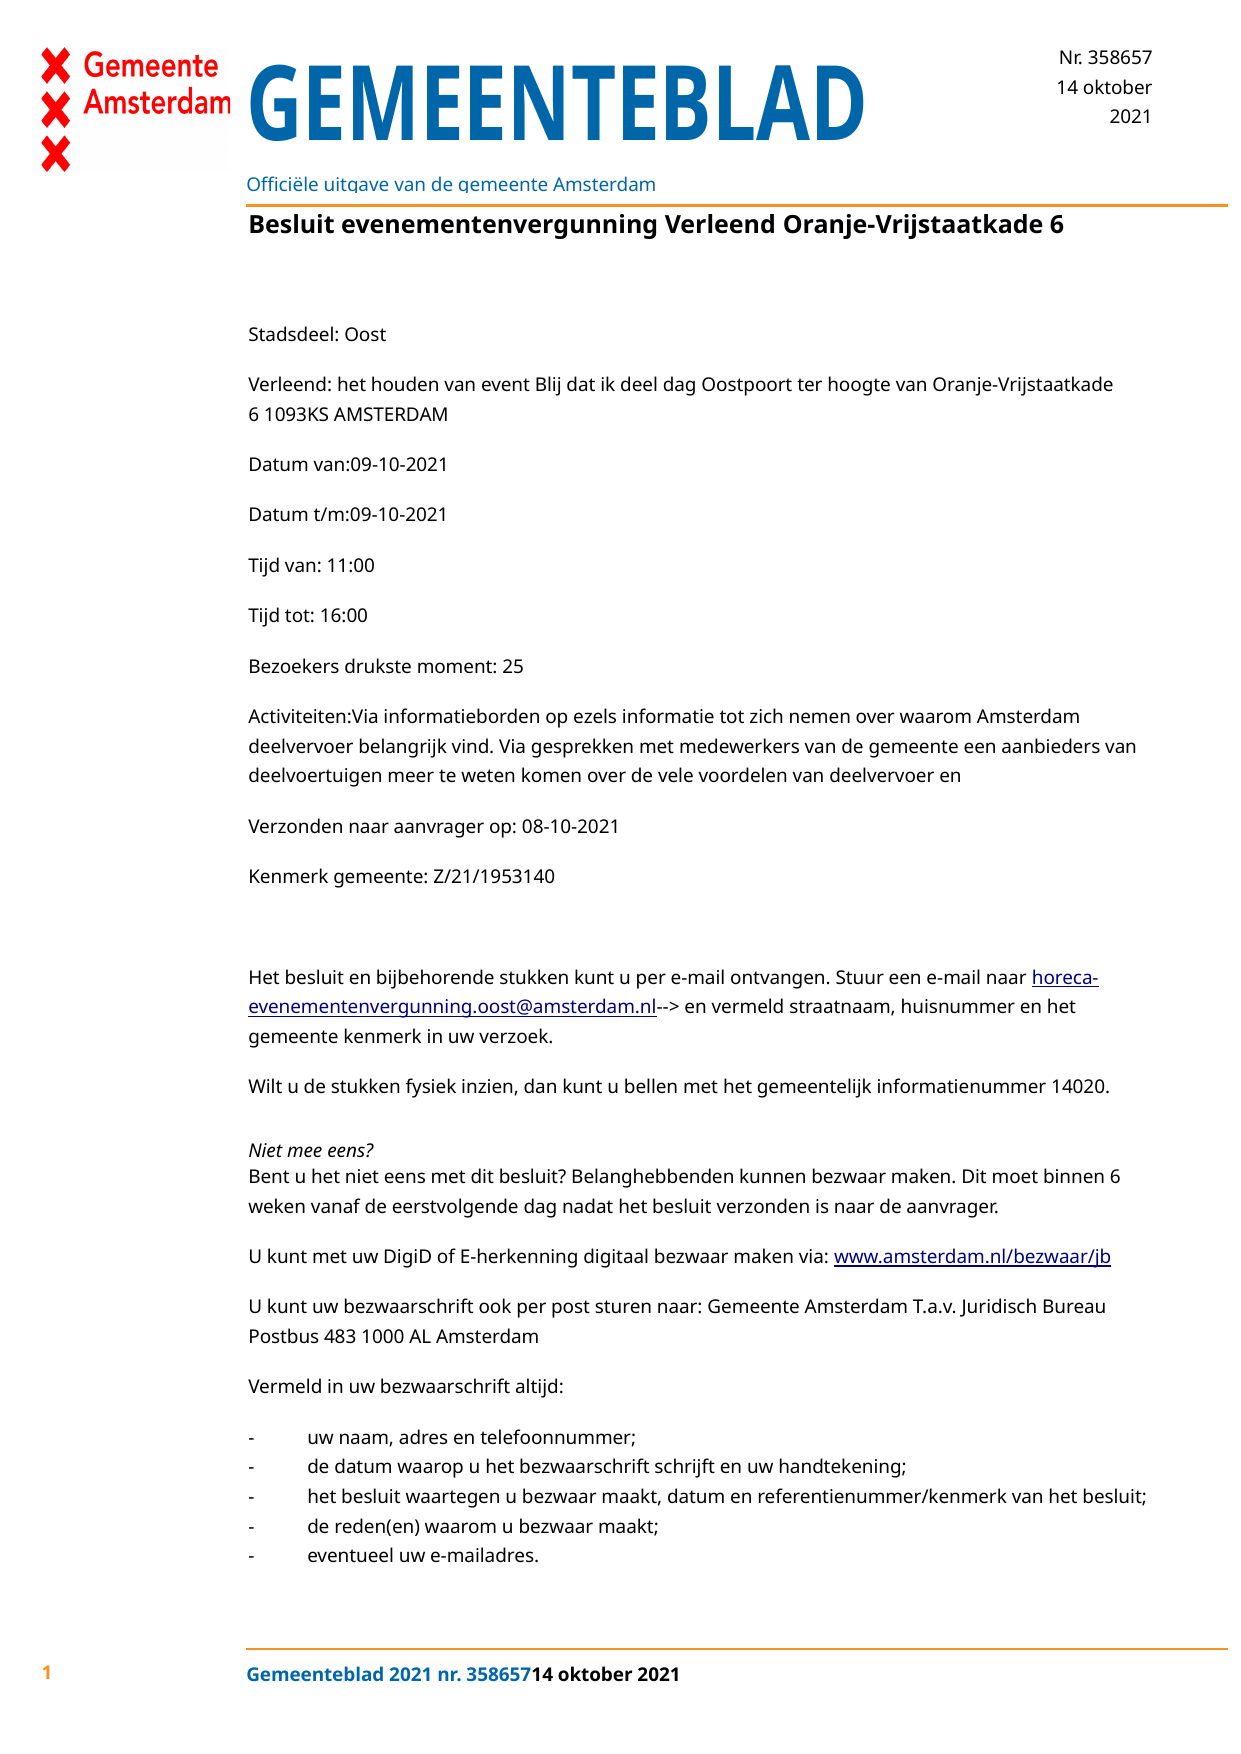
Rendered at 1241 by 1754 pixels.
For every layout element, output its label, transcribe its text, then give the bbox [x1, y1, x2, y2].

text Verzonden naar aanvrager op: 08-10-2021 [248, 813, 1152, 838]
text Datum van:09-10-2021 [248, 451, 1152, 477]
text Vermeld in uw bezwaarschrift altijd: [248, 1374, 1152, 1399]
text Niet mee eens? [248, 1138, 1152, 1163]
list de reden(en) waarom u bezwaar maakt; [248, 1513, 1152, 1539]
text Activiteiten:Via informatieborden op ezels informatie tot zich nemen over waarom Amsterdam deelvervoer belangrijk vind. Via gesprekken met medewerkers van de gemeente een aanbieders van deelvoertuigen meer te weten komen over de vele voordelen van deelvervoer en [248, 703, 1152, 788]
list uw naam, adres en telefoonnummer; [248, 1424, 1152, 1450]
text Bent u het niet eens met dit besluit? Belanghebbenden kunnen bezwaar maken. Dit moet binnen 6 weken vanaf de eerstvolgende dag nadat het besluit verzonden is naar de aanvrager. [248, 1163, 1152, 1219]
text Bezoekers drukste moment: 25 [248, 653, 1152, 678]
text Datum t/m:09-10-2021 [248, 502, 1152, 527]
text Verleend: het houden van event Blij dat ik deel dag Oostpoort ter hoogte van Oranje-Vrijstaatkade 6 1093KS AMSTERDAM [248, 371, 1152, 426]
text Tijd van: 11:00 [248, 552, 1152, 578]
list eventueel uw e-mailadres. [248, 1542, 1152, 1568]
text Besluit evenementenvergunning Verleend Oranje-Vrijstaatkade 6 [248, 207, 1152, 241]
text Kenmerk gemeente: Z/21/1953140 [248, 863, 1152, 889]
text U kunt uw bezwaarschrift ook per post sturen naar: Gemeente Amsterdam T.a.v. Juridisch Bureau Postbus 483 1000 AL Amsterdam [248, 1294, 1152, 1349]
text U kunt met uw DigiD of E-herkenning digitaal bezwaar maken via: www.amsterdam.nl/bezwaar/jb [248, 1243, 1152, 1269]
picture [41, 47, 231, 172]
text Tijd tot: 16:00 [248, 602, 1152, 628]
list het besluit waartegen u bezwaar maakt, datum en referentienummer/kenmerk van het besluit; [248, 1483, 1152, 1509]
text Wilt u de stukken fysiek inzien, dan kunt u bellen met het gemeentelijk informatienummer 14020. [248, 1074, 1152, 1099]
text Stadsdeel: Oost [248, 321, 1152, 346]
text Het besluit en bijbehorende stukken kunt u per e-mail ontvangen. Stuur een e-mail naar horeca-evenementenvergunning.oost@amsterdam.nl--> en vermeld straatnaam, huisnummer en het gemeente kenmerk in uw verzoek. [248, 964, 1152, 1049]
list de datum waarop u het bezwaarschrift schrijft en uw handtekening; [248, 1454, 1152, 1479]
